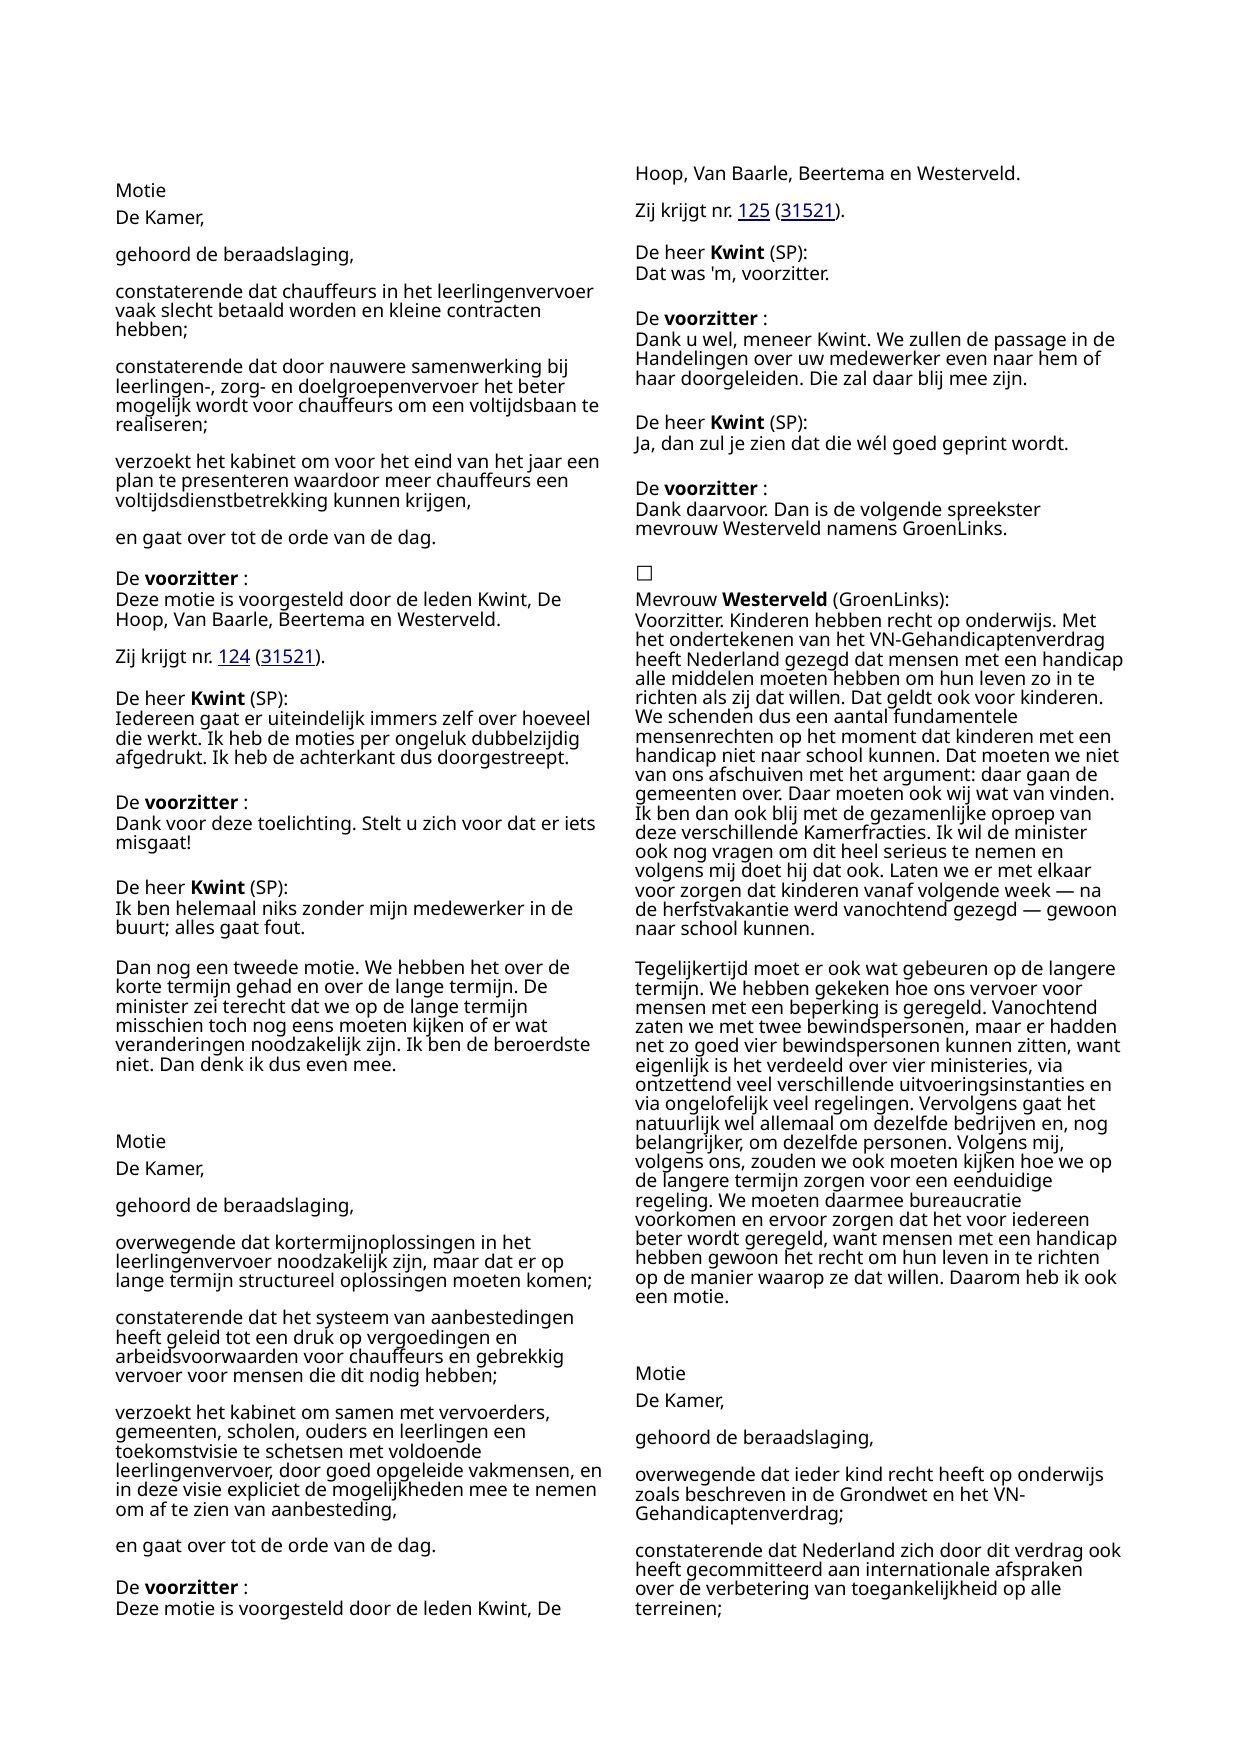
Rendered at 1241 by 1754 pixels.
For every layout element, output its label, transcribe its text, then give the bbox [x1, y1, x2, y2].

text Dank voor deze toelichting. Stelt u zich voor dat er iets misgaat! [115, 815, 605, 853]
text Dat was 'm, voorzitter. [635, 265, 1125, 284]
text overwegende dat kortermijnoplossingen in het leerlingenvervoer noodzakelijk zijn, maar dat er op lange termijn structureel oplossingen moeten komen; [115, 1234, 605, 1292]
text Tegelijkertijd moet er ook wat gebeuren op de langere termijn. We hebben gekeken hoe ons vervoer voor mensen met een beperking is geregeld. Vanochtend zaten we met twee bewindspersonen, maar er hadden net zo goed vier bewindspersonen kunnen zitten, want eigenlijk is het verdeeld over vier ministeries, via ontzettend veel verschillende uitvoeringsinstanties en via ongelofelijk veel regelingen. Vervolgens gaat het natuurlijk wel allemaal om dezelfde bedrijven en, nog belangrijker, om dezelfde personen. Volgens mij, volgens ons, zouden we ook moeten kijken hoe we op de langere termijn zorgen voor een eenduidige regeling. We moeten daarmee bureaucratie voorkomen en ervoor zorgen dat het voor iedereen beter wordt geregeld, want mensen met een handicap hebben gewoon het recht om hun leven in te richten op de manier waarop ze dat willen. Daarom heb ik ook een motie. [635, 960, 1125, 1307]
text constaterende dat door nauwere samenwerking bij leerlingen-, zorg- en doelgroepenvervoer het beter mogelijk wordt voor chauffeurs om een voltijdsbaan te realiseren; [115, 358, 605, 435]
text Motie [635, 1361, 1125, 1386]
text Deze motie is voorgesteld door de leden Kwint, De Hoop, Van Baarle, Beertema en Westerveld. [115, 591, 605, 630]
text De voorzitter : [115, 1574, 605, 1600]
text De voorzitter : [115, 566, 605, 591]
text De voorzitter : [635, 475, 1125, 501]
text De heer Kwint (SP): [115, 874, 605, 900]
text en gaat over tot de orde van de dag. [115, 1537, 605, 1557]
text De heer Kwint (SP): [635, 409, 1125, 435]
text De Kamer, [115, 209, 605, 228]
text constaterende dat Nederland zich door dit verdrag ook heeft gecommitteerd aan internationale afspraken over de verbetering van toegankelijkheid op alle terreinen; [635, 1542, 1125, 1619]
text Mevrouw Westerveld (GroenLinks): [635, 586, 1125, 612]
text constaterende dat het systeem van aanbestedingen heeft geleid tot een druk op vergoedingen en arbeidsvoorwaarden voor chauffeurs en gebrekkig vervoer voor mensen die dit nodig hebben; [115, 1309, 605, 1386]
text De heer Kwint (SP): [635, 239, 1125, 265]
text Zij krijgt nr. 125 (31521). [635, 202, 1125, 222]
text De voorzitter : [115, 789, 605, 815]
text en gaat over tot de orde van de dag. [115, 529, 605, 548]
text Iedereen gaat er uiteindelijk immers zelf over hoeveel die werkt. Ik heb de moties per ongeluk dubbelzijdig afgedrukt. Ik heb de achterkant dus doorgestreept. [115, 710, 605, 768]
text De Kamer, [115, 1160, 605, 1179]
text Motie [115, 177, 605, 203]
text gehoord de beraadslaging, [115, 1197, 605, 1216]
text ⬜ [635, 561, 1125, 586]
text Dank u wel, meneer Kwint. We zullen de passage in de Handelingen over uw medewerker even naar hem of haar doorgeleiden. Die zal daar blij mee zijn. [635, 331, 1125, 389]
text Hoop, Van Baarle, Beertema en Westerveld. [635, 165, 1125, 184]
text gehoord de beraadslaging, [115, 246, 605, 265]
text Ja, dan zul je zien dat die wél goed geprint wordt. [635, 435, 1125, 454]
text Motie [115, 1128, 605, 1154]
text Dank daarvoor. Dan is de volgende spreekster mevrouw Westerveld namens GroenLinks. [635, 501, 1125, 540]
text De Kamer, [635, 1392, 1125, 1412]
text constaterende dat chauffeurs in het leerlingenvervoer vaak slecht betaald worden en kleine contracten hebben; [115, 283, 605, 341]
text De voorzitter : [635, 305, 1125, 331]
text Zij krijgt nr. 124 (31521). [115, 648, 605, 667]
text Ik ben helemaal niks zonder mijn medewerker in de buurt; alles gaat fout. [115, 900, 605, 938]
text Deze motie is voorgesteld door de leden Kwint, De [115, 1600, 605, 1619]
text verzoekt het kabinet om samen met vervoerders, gemeenten, scholen, ouders en leerlingen een toekomstvisie te schetsen met voldoende leerlingenvervoer, door goed opgeleide vakmensen, en in deze visie expliciet de mogelijkheden mee te nemen om af te zien van aanbesteding, [115, 1404, 605, 1520]
text De heer Kwint (SP): [115, 685, 605, 710]
text Dan nog een tweede motie. We hebben het over de korte termijn gehad en over de lange termijn. De minister zei terecht dat we op de lange termijn misschien toch nog eens moeten kijken of er wat veranderingen noodzakelijk zijn. Ik ben de beroerdste niet. Dan denk ik dus even mee. [115, 959, 605, 1075]
text gehoord de beraadslaging, [635, 1429, 1125, 1448]
text verzoekt het kabinet om voor het eind van het jaar een plan te presenteren waardoor meer chauffeurs een voltijdsdienstbetrekking kunnen krijgen, [115, 453, 605, 511]
text overwegende dat ieder kind recht heeft op onderwijs zoals beschreven in de Grondwet en het VN-Gehandicaptenverdrag; [635, 1466, 1125, 1524]
text Voorzitter. Kinderen hebben recht op onderwijs. Met het ondertekenen van het VN-Gehandicaptenverdrag heeft Nederland gezegd dat mensen met een handicap alle middelen moeten hebben om hun leven zo in te richten als zij dat willen. Dat geldt ook voor kinderen. We schenden dus een aantal fundamentele mensenrechten op het moment dat kinderen met een handicap niet naar school kunnen. Dat moeten we niet van ons afschuiven met het argument: daar gaan de gemeenten over. Daar moeten ook wij wat van vinden. Ik ben dan ook blij met de gezamenlijke oproep van deze verschillende Kamerfracties. Ik wil de minister ook nog vragen om dit heel serieus te nemen en volgens mij doet hij dat ook. Laten we er met elkaar voor zorgen dat kinderen vanaf volgende week — na de herfstvakantie werd vanochtend gezegd — gewoon naar school kunnen. [635, 612, 1125, 939]
